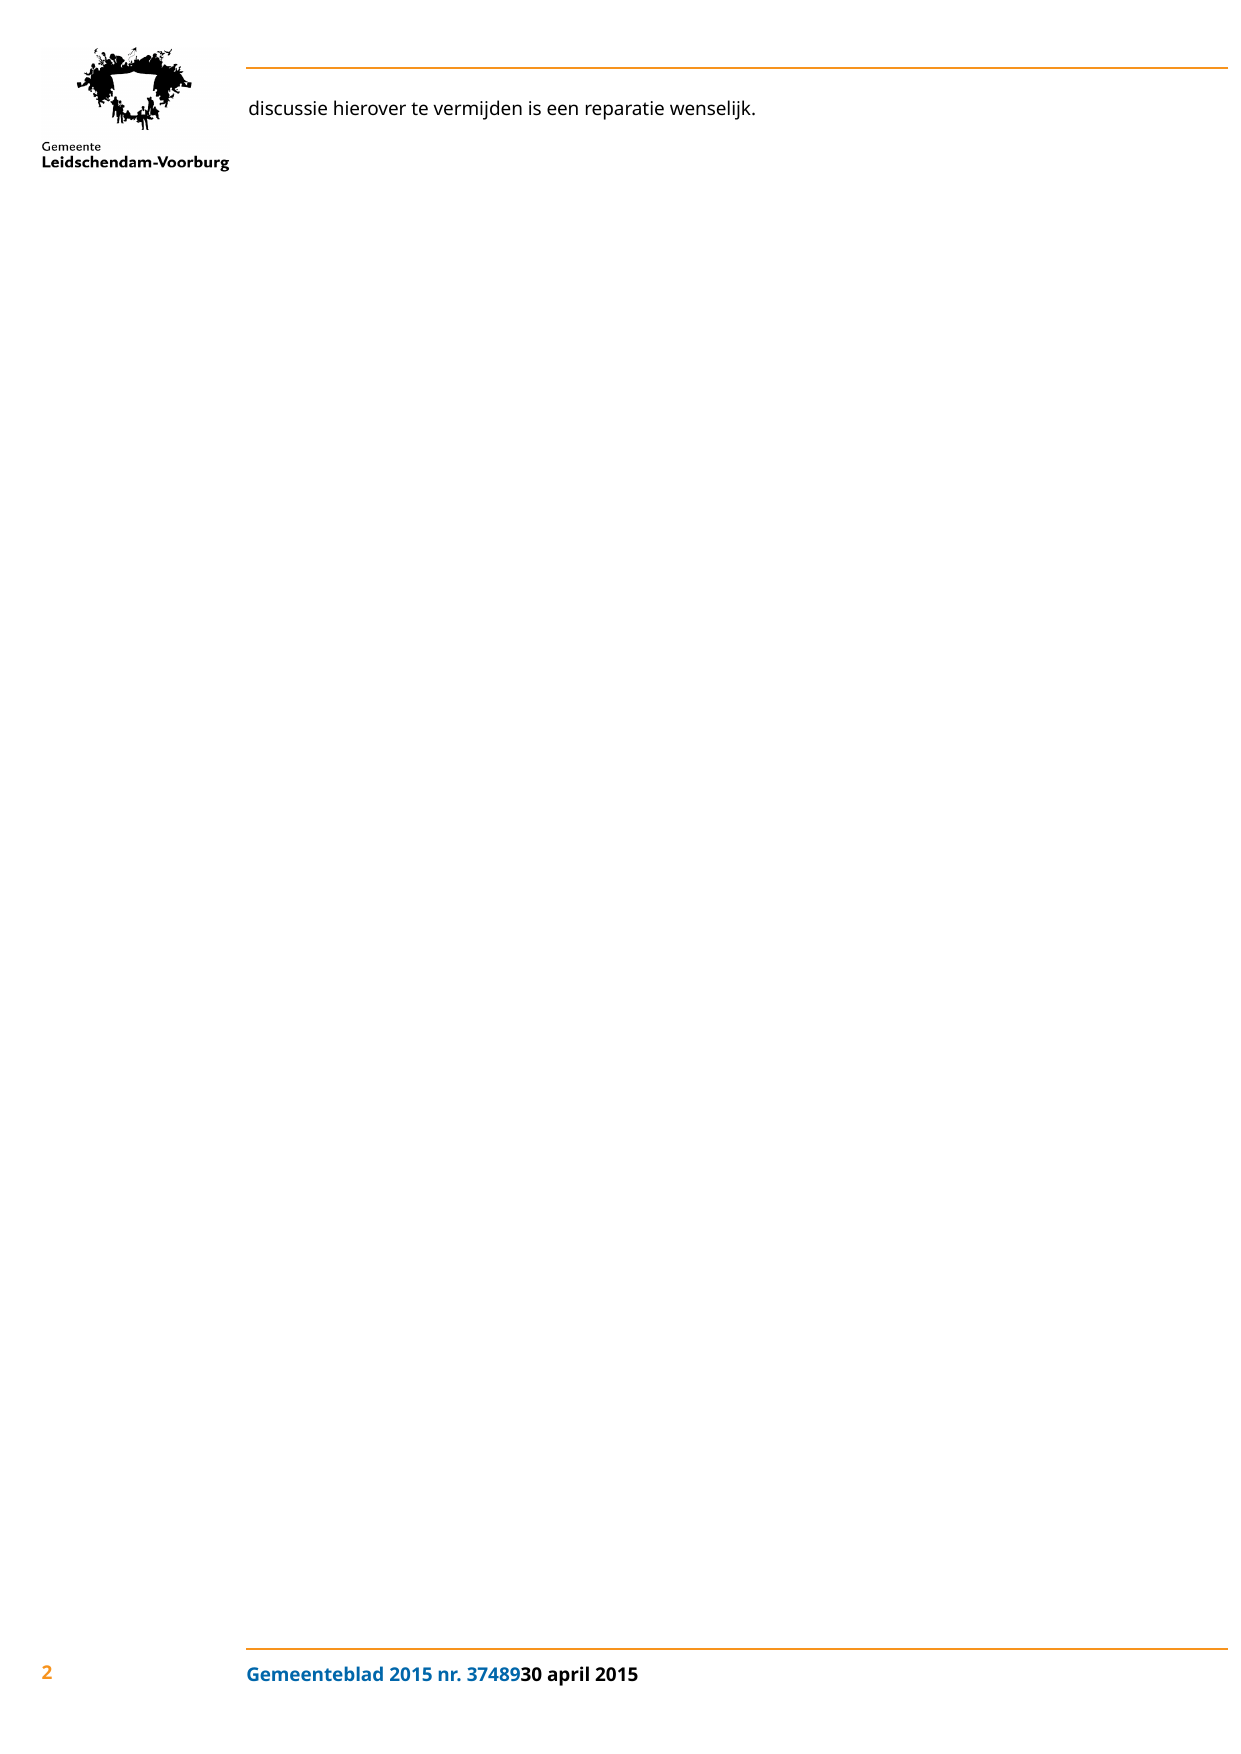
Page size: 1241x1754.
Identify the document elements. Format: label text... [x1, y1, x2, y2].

text discussie hierover te vermijden is een reparatie wenselijk. [248, 95, 1152, 121]
picture [41, 47, 231, 172]
